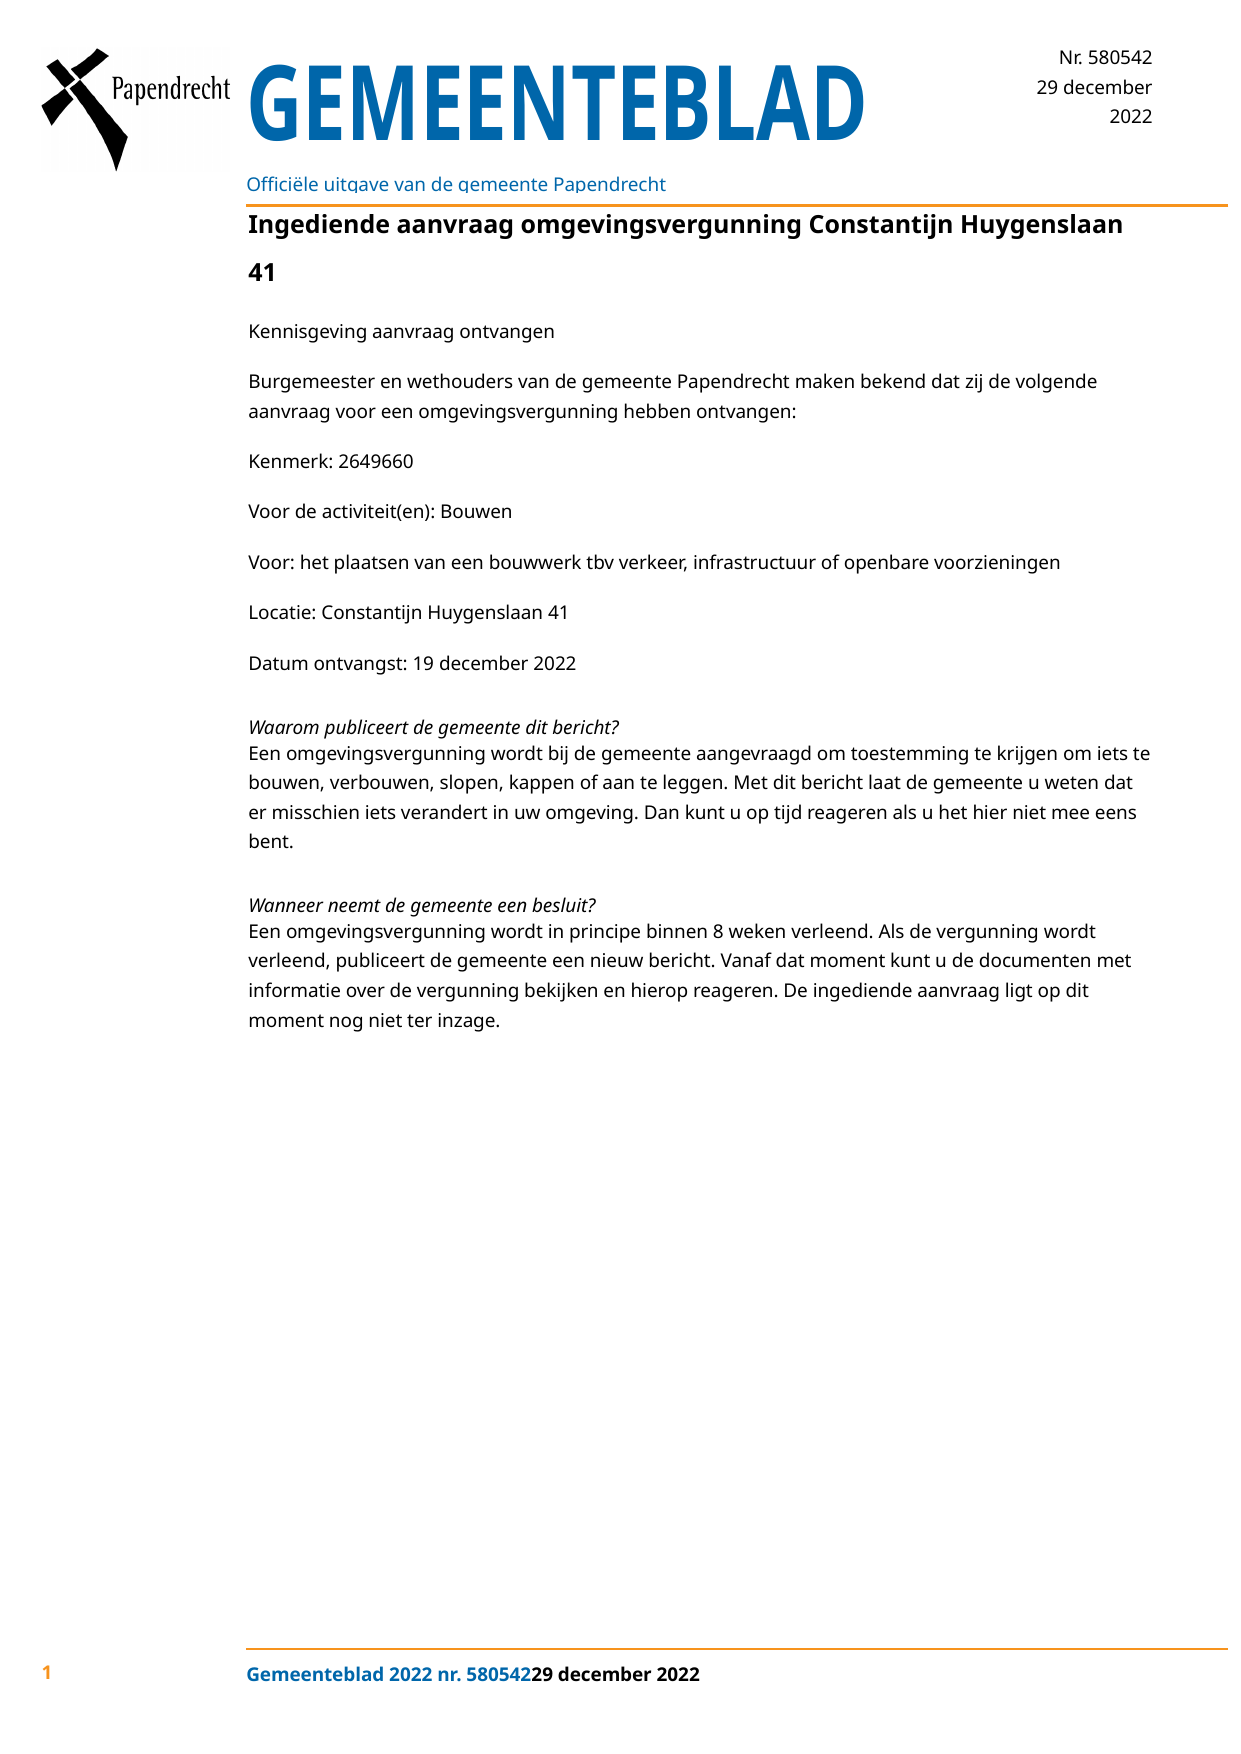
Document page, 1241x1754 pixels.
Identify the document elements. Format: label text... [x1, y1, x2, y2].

text Wanneer neemt de gemeente een besluit? [248, 892, 1152, 918]
text Burgemeester en wethouders van de gemeente Papendrecht maken bekend dat zij de volgende aanvraag voor een omgevingsvergunning hebben ontvangen: [248, 368, 1152, 424]
text Voor de activiteit(en): Bouwen [248, 499, 1152, 524]
picture [41, 47, 231, 172]
text Een omgevingsvergunning wordt bij de gemeente aangevraagd om toestemming te krijgen om iets te bouwen, verbouwen, slopen, kappen of aan te leggen. Met dit bericht laat de gemeente u weten dat er misschien iets verandert in uw omgeving. Dan kunt u op tijd reageren als u het hier niet mee eens bent. [248, 740, 1152, 854]
text Datum ontvangst: 19 december 2022 [248, 650, 1152, 676]
text Kennisgeving aanvraag ontvangen [248, 318, 1152, 344]
text Een omgevingsvergunning wordt in principe binnen 8 weken verleend. Als de vergunning wordt verleend, publiceert de gemeente een nieuw bericht. Vanaf dat moment kunt u de documenten met informatie over de vergunning bekijken en hierop reageren. De ingediende aanvraag ligt op dit moment nog niet ter inzage. [248, 918, 1152, 1033]
text Voor: het plaatsen van een bouwwerk tbv verkeer, infrastructuur of openbare voorzieningen [248, 549, 1152, 575]
text Locatie: Constantijn Huygenslaan 41 [248, 599, 1152, 625]
text Waarom publiceert de gemeente dit bericht? [248, 714, 1152, 740]
text Kenmerk: 2649660 [248, 448, 1152, 474]
text Ingediende aanvraag omgevingsvergunning Constantijn Huygenslaan 41 [248, 207, 1152, 288]
